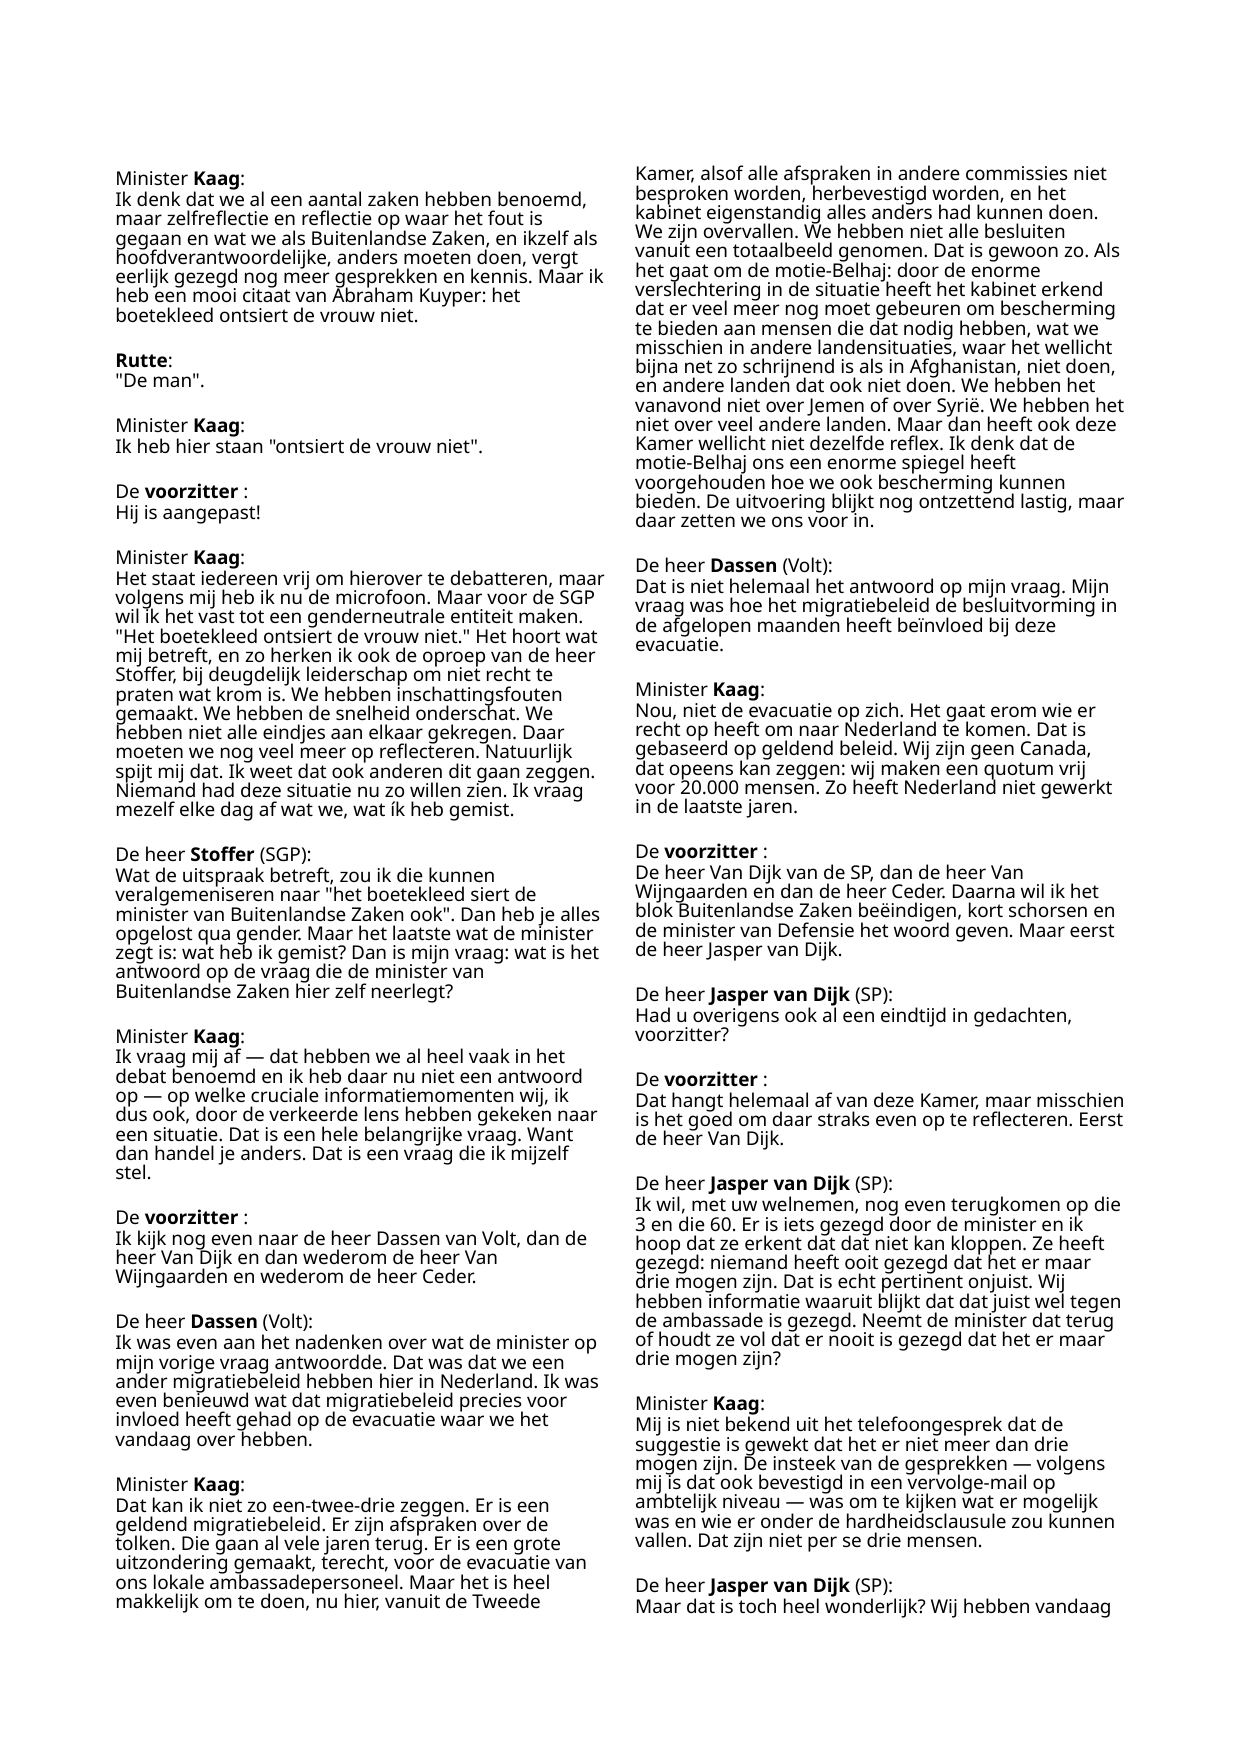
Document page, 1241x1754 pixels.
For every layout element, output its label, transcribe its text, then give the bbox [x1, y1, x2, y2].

text Minister Kaag: [115, 544, 605, 570]
text "De man". [115, 372, 605, 392]
text Ik heb hier staan "ontsiert de vrouw niet". [115, 438, 605, 458]
text Ik wil, met uw welnemen, nog even terugkomen op die 3 en die 60. Er is iets gezegd door de minister en ik hoop dat ze erkent dat dat niet kan kloppen. Ze heeft gezegd: niemand heeft ooit gezegd dat het er maar drie mogen zijn. Dat is echt pertinent onjuist. Wij hebben informatie waaruit blijkt dat dat juist wel tegen de ambassade is gezegd. Neemt de minister dat terug of houdt ze vol dat er nooit is gezegd dat het er maar drie mogen zijn? [635, 1196, 1125, 1370]
text De heer Stoffer (SGP): [115, 841, 605, 867]
text Het staat iedereen vrij om hierover te debatteren, maar volgens mij heb ik nu de microfoon. Maar voor de SGP wil ik het vast tot een genderneutrale entiteit maken. "Het boetekleed ontsiert de vrouw niet." Het hoort wat mij betreft, en zo herken ik ook de oproep van de heer Stoffer, bij deugdelijk leiderschap om niet recht te praten wat krom is. We hebben inschattingsfouten gemaakt. We hebben de snelheid onderschat. We hebben niet alle eindjes aan elkaar gekregen. Daar moeten we nog veel meer op reflecteren. Natuurlijk spijt mij dat. Ik weet dat ook anderen dit gaan zeggen. Niemand had deze situatie nu zo willen zien. Ik vraag mezelf elke dag af wat we, wat ík heb gemist. [115, 570, 605, 821]
text Ik denk dat we al een aantal zaken hebben benoemd, maar zelfreflectie en reflectie op waar het fout is gegaan en wat we als Buitenlandse Zaken, en ikzelf als hoofdverantwoordelijke, anders moeten doen, vergt eerlijk gezegd nog meer gesprekken en kennis. Maar ik heb een mooi citaat van Abraham Kuyper: het boetekleed ontsiert de vrouw niet. [115, 191, 605, 326]
text Ik kijk nog even naar de heer Dassen van Volt, dan de heer Van Dijk en dan wederom de heer Van Wijngaarden en wederom de heer Ceder. [115, 1230, 605, 1288]
text De heer Jasper van Dijk (SP): [635, 1572, 1125, 1598]
text De heer Dassen (Volt): [635, 552, 1125, 578]
text Dat is niet helemaal het antwoord op mijn vraag. Mijn vraag was hoe het migratiebeleid de besluitvorming in de afgelopen maanden heeft beïnvloed bij deze evacuatie. [635, 578, 1125, 655]
text Mij is niet bekend uit het telefoongesprek dat de suggestie is gewekt dat het er niet meer dan drie mogen zijn. De insteek van de gesprekken — volgens mij is dat ook bevestigd in een vervolge-mail op ambtelijk niveau — was om te kijken wat er mogelijk was en wie er onder de hardheidsclausule zou kunnen vallen. Dat zijn niet per se drie mensen. [635, 1416, 1125, 1551]
text Dat kan ik niet zo een-twee-drie zeggen. Er is een geldend migratiebeleid. Er zijn afspraken over de tolken. Die gaan al vele jaren terug. Er is een grote uitzondering gemaakt, terecht, voor de evacuatie van ons lokale ambassadepersoneel. Maar het is heel makkelijk om te doen, nu hier, vanuit de Tweede [115, 1497, 605, 1612]
text Maar dat is toch heel wonderlijk? Wij hebben vandaag [635, 1598, 1125, 1617]
text Minister Kaag: [115, 1023, 605, 1048]
text Nou, niet de evacuatie op zich. Het gaat erom wie er recht op heeft om naar Nederland te komen. Dat is gebaseerd op geldend beleid. Wij zijn geen Canada, dat opeens kan zeggen: wij maken een quotum vrij voor 20.000 mensen. Zo heeft Nederland niet gewerkt in de laatste jaren. [635, 702, 1125, 817]
text Minister Kaag: [635, 676, 1125, 702]
text De heer Jasper van Dijk (SP): [635, 981, 1125, 1007]
text Had u overigens ook al een eindtijd in gedachten, voorzitter? [635, 1007, 1125, 1045]
text Dat hangt helemaal af van deze Kamer, maar misschien is het goed om daar straks even op te reflecteren. Eerst de heer Van Dijk. [635, 1092, 1125, 1150]
text Wat de uitspraak betreft, zou ik die kunnen veralgemeniseren naar "het boetekleed siert de minister van Buitenlandse Zaken ook". Dan heb je alles opgelost qua gender. Maar het laatste wat de minister zegt is: wat heb ik gemist? Dan is mijn vraag: wat is het antwoord op de vraag die de minister van Buitenlandse Zaken hier zelf neerlegt? [115, 867, 605, 1002]
text Minister Kaag: [115, 1471, 605, 1497]
text Rutte: [115, 347, 605, 372]
text Minister Kaag: [115, 413, 605, 438]
text Hij is aangepast! [115, 504, 605, 523]
text Minister Kaag: [115, 165, 605, 191]
text De voorzitter : [115, 1204, 605, 1230]
text De voorzitter : [635, 838, 1125, 864]
text De heer Dassen (Volt): [115, 1309, 605, 1334]
text De heer Van Dijk van de SP, dan de heer Van Wijngaarden en dan de heer Ceder. Daarna wil ik het blok Buitenlandse Zaken beëindigen, kort schorsen en de minister van Defensie het woord geven. Maar eerst de heer Jasper van Dijk. [635, 864, 1125, 960]
text Kamer, alsof alle afspraken in andere commissies niet besproken worden, herbevestigd worden, en het kabinet eigenstandig alles anders had kunnen doen. We zijn overvallen. We hebben niet alle besluiten vanuit een totaalbeeld genomen. Dat is gewoon zo. Als het gaat om de motie-Belhaj: door de enorme verslechtering in de situatie heeft het kabinet erkend dat er veel meer nog moet gebeuren om bescherming te bieden aan mensen die dat nodig hebben, wat we misschien in andere landensituaties, waar het wellicht bijna net zo schrijnend is als in Afghanistan, niet doen, en andere landen dat ook niet doen. We hebben het vanavond niet over Jemen of over Syrië. We hebben het niet over veel andere landen. Maar dan heeft ook deze Kamer wellicht niet dezelfde reflex. Ik denk dat de motie-Belhaj ons een enorme spiegel heeft voorgehouden hoe we ook bescherming kunnen bieden. De uitvoering blijkt nog ontzettend lastig, maar daar zetten we ons voor in. [635, 165, 1125, 531]
text De voorzitter : [115, 478, 605, 504]
text Ik vraag mij af — dat hebben we al heel vaak in het debat benoemd en ik heb daar nu niet een antwoord op — op welke cruciale informatiemomenten wij, ik dus ook, door de verkeerde lens hebben gekeken naar een situatie. Dat is een hele belangrijke vraag. Want dan handel je anders. Dat is een vraag die ik mijzelf stel. [115, 1048, 605, 1183]
text Minister Kaag: [635, 1391, 1125, 1416]
text Ik was even aan het nadenken over wat de minister op mijn vorige vraag antwoordde. Dat was dat we een ander migratiebeleid hebben hier in Nederland. Ik was even benieuwd wat dat migratiebeleid precies voor invloed heeft gehad op de evacuatie waar we het vandaag over hebben. [115, 1334, 605, 1450]
text De heer Jasper van Dijk (SP): [635, 1171, 1125, 1196]
text De voorzitter : [635, 1066, 1125, 1092]
